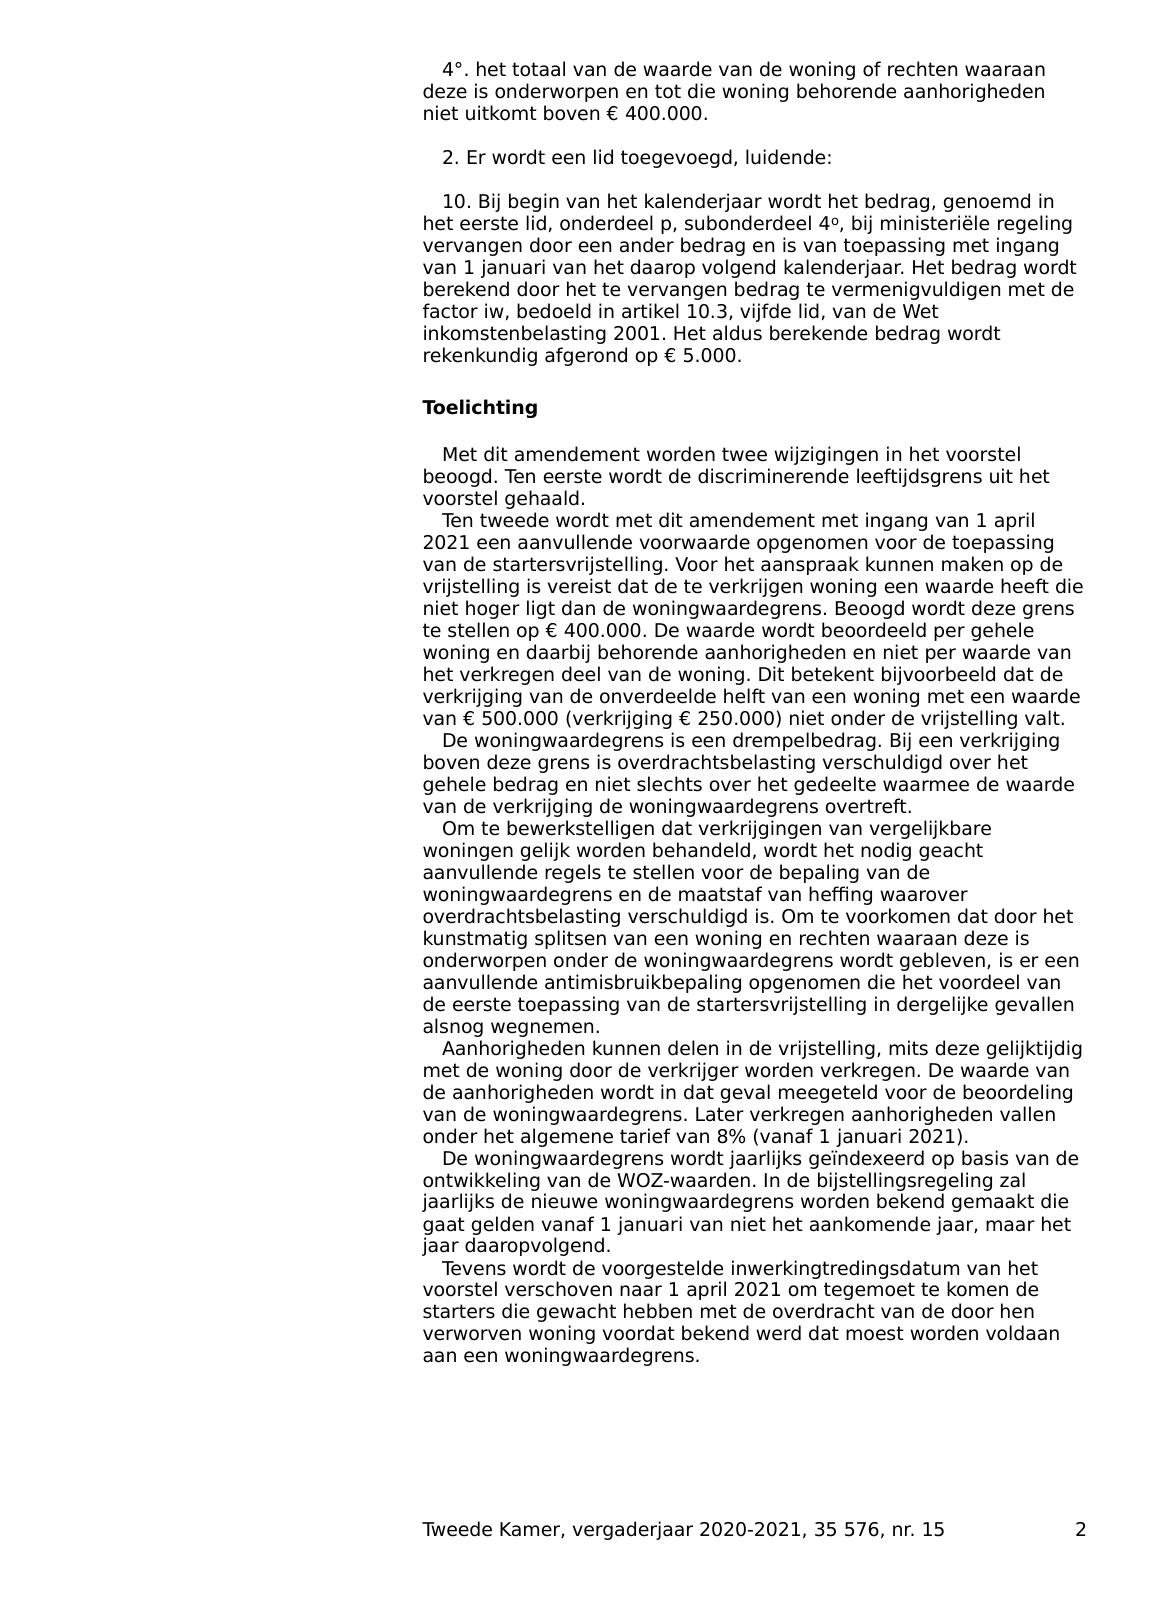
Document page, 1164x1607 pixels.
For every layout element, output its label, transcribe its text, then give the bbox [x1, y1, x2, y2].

subtitle Toelichting [422, 397, 1087, 419]
text 2. Er wordt een lid toegevoegd, luidende: [422, 147, 1087, 169]
text Tevens wordt de voorgestelde inwerkingtredingsdatum van het voorstel verschoven naar 1 april 2021 om tegemoet te komen de starters die gewacht hebben met de overdracht van de door hen verworven woning voordat bekend werd dat moest worden voldaan aan een woningwaardegrens. [422, 1257, 1087, 1367]
text Om te bewerkstelligen dat verkrijgingen van vergelijkbare woningen gelijk worden behandeld, wordt het nodig geacht aanvullende regels te stellen voor de bepaling van de woningwaardegrens en de maatstaf van heffing waarover overdrachtsbelasting verschuldigd is. Om te voorkomen dat door het kunstmatig splitsen van een woning en rechten waaraan deze is onderworpen onder de woningwaardegrens wordt gebleven, is er een aanvullende antimisbruikbepaling opgenomen die het voordeel van de eerste toepassing van de startersvrijstelling in dergelijke gevallen alsnog wegnemen. [422, 818, 1087, 1038]
text De woningwaardegrens wordt jaarlijks geïndexeerd op basis van de ontwikkeling van de WOZ-waarden. In de bijstellingsregeling zal jaarlijks de nieuwe woningwaardegrens worden bekend gemaakt die gaat gelden vanaf 1 januari van niet het aankomende jaar, maar het jaar daaropvolgend. [422, 1147, 1087, 1257]
text De woningwaardegrens is een drempelbedrag. Bij een verkrijging boven deze grens is overdrachtsbelasting verschuldigd over het gehele bedrag en niet slechts over het gedeelte waarmee de waarde van de verkrijging de woningwaardegrens overtreft. [422, 730, 1087, 818]
text 10. Bij begin van het kalenderjaar wordt het bedrag, genoemd in het eerste lid, onderdeel p, subonderdeel 4o, bij ministeriële regeling vervangen door een ander bedrag en is van toepassing met ingang van 1 januari van het daarop volgend kalenderjaar. Het bedrag wordt berekend door het te vervangen bedrag te vermenigvuldigen met de factor iw, bedoeld in artikel 10.3, vijfde lid, van de Wet inkomstenbelasting 2001. Het aldus berekende bedrag wordt rekenkundig afgerond op € 5.000. [422, 191, 1087, 367]
text Met dit amendement worden twee wijzigingen in het voorstel beoogd. Ten eerste wordt de discriminerende leeftijdsgrens uit het voorstel gehaald. [422, 444, 1087, 510]
text Ten tweede wordt met dit amendement met ingang van 1 april 2021 een aanvullende voorwaarde opgenomen voor de toepassing van de startersvrijstelling. Voor het aanspraak kunnen maken op de vrijstelling is vereist dat de te verkrijgen woning een waarde heeft die niet hoger ligt dan de woningwaardegrens. Beoogd wordt deze grens te stellen op € 400.000. De waarde wordt beoordeeld per gehele woning en daarbij behorende aanhorigheden en niet per waarde van het verkregen deel van de woning. Dit betekent bijvoorbeeld dat de verkrijging van de onverdeelde helft van een woning met een waarde van € 500.000 (verkrijging € 250.000) niet onder de vrijstelling valt. [422, 510, 1087, 730]
text Aanhorigheden kunnen delen in de vrijstelling, mits deze gelijktijdig met de woning door de verkrijger worden verkregen. De waarde van de aanhorigheden wordt in dat geval meegeteld voor de beoordeling van de woningwaardegrens. Later verkregen aanhorigheden vallen onder het algemene tarief van 8% (vanaf 1 januari 2021). [422, 1038, 1087, 1147]
text 4°. het totaal van de waarde van de woning of rechten waaraan deze is onderworpen en tot die woning behorende aanhorigheden niet uitkomt boven € 400.000. [422, 59, 1087, 125]
